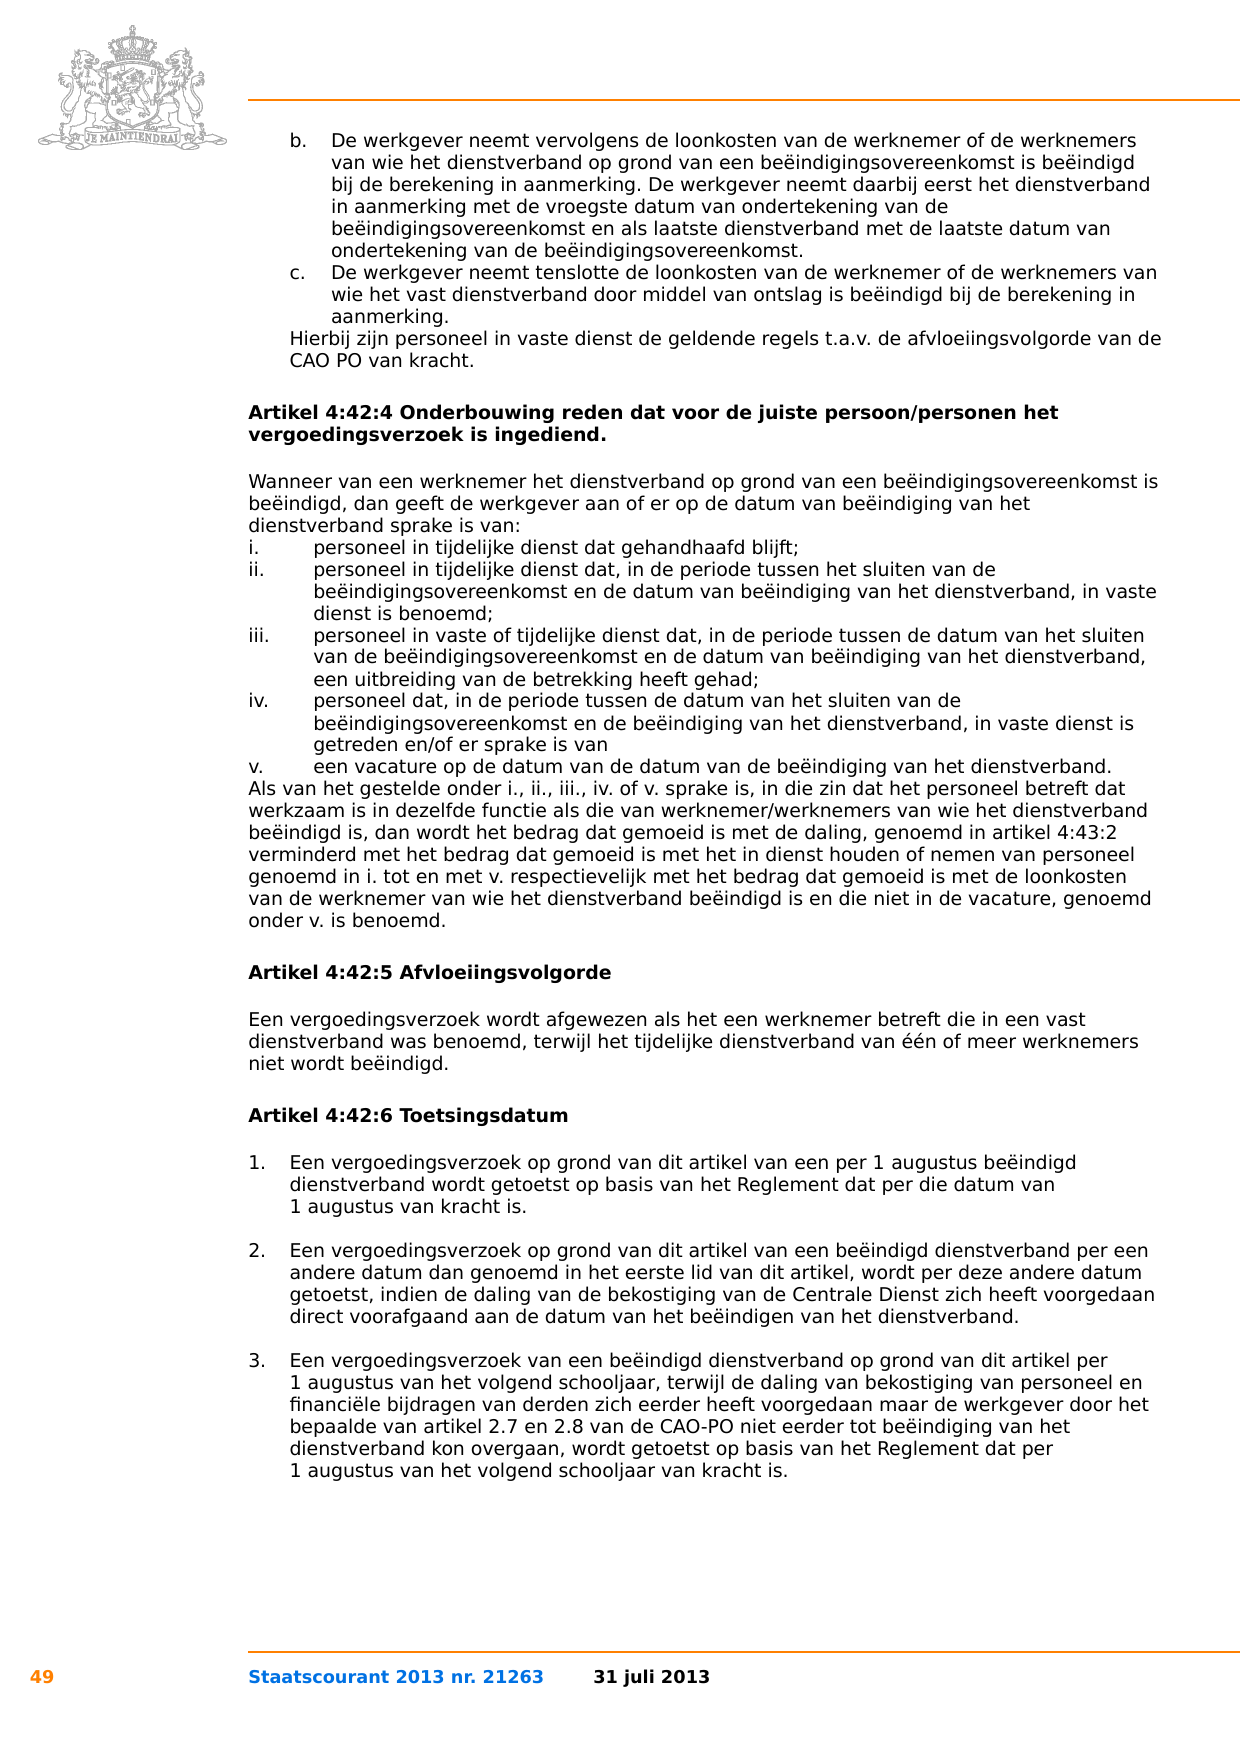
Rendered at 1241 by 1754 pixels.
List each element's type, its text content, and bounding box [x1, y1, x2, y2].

text iv. personeel dat, in de periode tussen de datum van het sluiten van de beëindigingsovereenkomst en de beëindiging van het dienstverband, in vaste dienst is getreden en/of er sprake is van [248, 690, 1163, 756]
text Als van het gestelde onder i., ii., iii., iv. of v. sprake is, in die zin dat het personeel betreft dat werkzaam is in dezelfde functie als die van werknemer/werknemers van wie het dienstverband beëindigd is, dan wordt het bedrag dat gemoeid is met de daling, genoemd in artikel 4:43:2 verminderd met het bedrag dat gemoeid is met het in dienst houden of nemen van personeel genoemd in i. tot en met v. respectievelijk met het bedrag dat gemoeid is met de loonkosten van de werknemer van wie het dienstverband beëindigd is en die niet in de vacature, genoemd onder v. is benoemd. [248, 778, 1163, 932]
text Wanneer van een werknemer het dienstverband op grond van een beëindigingsovereenkomst is beëindigd, dan geeft de werkgever aan of er op de datum van beëindiging van het dienstverband sprake is van: [248, 471, 1163, 537]
subtitle Artikel 4:42:4 Onderbouwing reden dat voor de juiste persoon/personen het vergoedingsverzoek is ingediend. [248, 402, 1163, 446]
text 3. Een vergoedingsverzoek van een beëindigd dienstverband op grond van dit artikel per 1 augustus van het volgend schooljaar, terwijl de daling van bekostiging van personeel en financiële bijdragen van derden zich eerder heeft voorgedaan maar de werkgever door het bepaalde van artikel 2.7 en 2.8 van de CAO-PO niet eerder tot beëindiging van het dienstverband kon overgaan, wordt getoetst op basis van het Reglement dat per 1 augustus van het volgend schooljaar van kracht is. [248, 1350, 1163, 1482]
picture [38, 25, 227, 150]
text v. een vacature op de datum van de datum van de beëindiging van het dienstverband. [248, 756, 1163, 778]
text iii. personeel in vaste of tijdelijke dienst dat, in de periode tussen de datum van het sluiten van de beëindigingsovereenkomst en de datum van beëindiging van het dienstverband, een uitbreiding van de betrekking heeft gehad; [248, 624, 1163, 690]
text ii. personeel in tijdelijke dienst dat, in de periode tussen het sluiten van de beëindigingsovereenkomst en de datum van beëindiging van het dienstverband, in vaste dienst is benoemd; [248, 558, 1163, 624]
subtitle Artikel 4:42:5 Afvloeiingsvolgorde [248, 962, 1163, 984]
text 2. Een vergoedingsverzoek op grond van dit artikel van een beëindigd dienstverband per een andere datum dan genoemd in het eerste lid van dit artikel, wordt per deze andere datum getoetst, indien de daling van de bekostiging van de Centrale Dienst zich heeft voorgedaan direct voorafgaand aan de datum van het beëindigen van het dienstverband. [248, 1240, 1163, 1328]
text c. De werkgever neemt tenslotte de loonkosten van de werknemer of de werknemers van wie het vast dienstverband door middel van ontslag is beëindigd bij de berekening in aanmerking. [289, 262, 1163, 328]
text 1. Een vergoedingsverzoek op grond van dit artikel van een per 1 augustus beëindigd dienstverband wordt getoetst op basis van het Reglement dat per die datum van 1 augustus van kracht is. [248, 1152, 1163, 1218]
text b. De werkgever neemt vervolgens de loonkosten van de werknemer of de werknemers van wie het dienstverband op grond van een beëindigingsovereenkomst is beëindigd bij de berekening in aanmerking. De werkgever neemt daarbij eerst het dienstverband in aanmerking met de vroegste datum van ondertekening van de beëindigingsovereenkomst en als laatste dienstverband met de laatste datum van ondertekening van de beëindigingsovereenkomst. [289, 130, 1163, 262]
text Hierbij zijn personeel in vaste dienst de geldende regels t.a.v. de afvloeiingsvolgorde van de CAO PO van kracht. [289, 328, 1163, 372]
subtitle Artikel 4:42:6 Toetsingsdatum [248, 1105, 1163, 1127]
text i. personeel in tijdelijke dienst dat gehandhaafd blijft; [248, 537, 1163, 558]
text Een vergoedingsverzoek wordt afgewezen als het een werknemer betreft die in een vast dienstverband was benoemd, terwijl het tijdelijke dienstverband van één of meer werknemers niet wordt beëindigd. [248, 1009, 1163, 1075]
